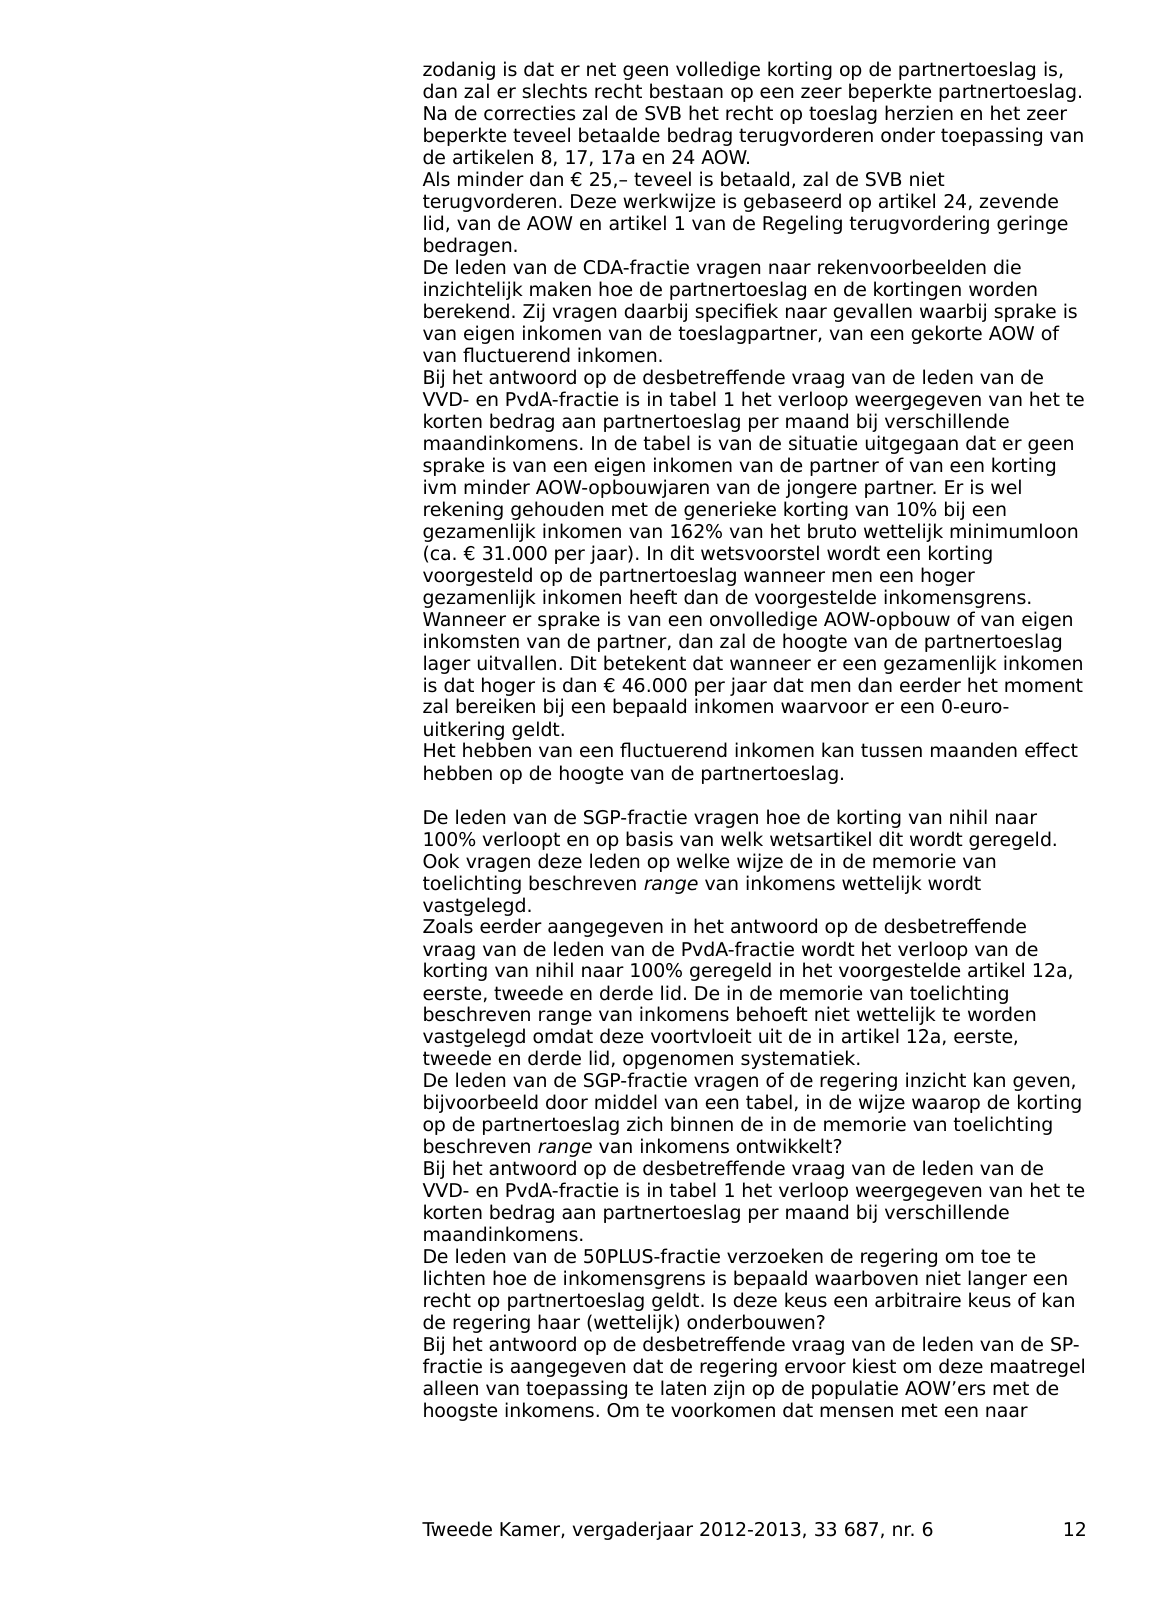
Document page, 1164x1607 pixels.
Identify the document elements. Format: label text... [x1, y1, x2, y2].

text Bij het antwoord op de desbetreffende vraag van de leden van de VVD- en PvdA-fractie is in tabel 1 het verloop weergegeven van het te korten bedrag aan partnertoeslag per maand bij verschillende maandinkomens. [422, 1158, 1087, 1246]
text zodanig is dat er net geen volledige korting op de partnertoeslag is, dan zal er slechts recht bestaan op een zeer beperkte partnertoeslag. Na de correcties zal de SVB het recht op toeslag herzien en het zeer beperkte teveel betaalde bedrag terugvorderen onder toepassing van de artikelen 8, 17, 17a en 24 AOW. [422, 59, 1087, 169]
text Bij het antwoord op de desbetreffende vraag van de leden van de SP-fractie is aangegeven dat de regering ervoor kiest om deze maatregel alleen van toepassing te laten zijn op de populatie AOW’ers met de hoogste inkomens. Om te voorkomen dat mensen met een naar [422, 1334, 1087, 1422]
text De leden van de SGP-fractie vragen hoe de korting van nihil naar 100% verloopt en op basis van welk wetsartikel dit wordt geregeld. Ook vragen deze leden op welke wijze de in de memorie van toelichting beschreven range van inkomens wettelijk wordt vastgelegd. [422, 807, 1087, 916]
text Als minder dan € 25,– teveel is betaald, zal de SVB niet terugvorderen. Deze werkwijze is gebaseerd op artikel 24, zevende lid, van de AOW en artikel 1 van de Regeling terugvordering geringe bedragen. [422, 169, 1087, 257]
text Zoals eerder aangegeven in het antwoord op de desbetreffende vraag van de leden van de PvdA-fractie wordt het verloop van de korting van nihil naar 100% geregeld in het voorgestelde artikel 12a, eerste, tweede en derde lid. De in de memorie van toelichting beschreven range van inkomens behoeft niet wettelijk te worden vastgelegd omdat deze voortvloeit uit de in artikel 12a, eerste, tweede en derde lid, opgenomen systematiek. [422, 916, 1087, 1070]
text De leden van de 50PLUS-fractie verzoeken de regering om toe te lichten hoe de inkomensgrens is bepaald waarboven niet langer een recht op partnertoeslag geldt. Is deze keus een arbitraire keus of kan de regering haar (wettelijk) onderbouwen? [422, 1246, 1087, 1334]
text De leden van de CDA-fractie vragen naar rekenvoorbeelden die inzichtelijk maken hoe de partnertoeslag en de kortingen worden berekend. Zij vragen daarbij specifiek naar gevallen waarbij sprake is van eigen inkomen van de toeslagpartner, van een gekorte AOW of van fluctuerend inkomen. [422, 257, 1087, 367]
text De leden van de SGP-fractie vragen of de regering inzicht kan geven, bijvoorbeeld door middel van een tabel, in de wijze waarop de korting op de partnertoeslag zich binnen de in de memorie van toelichting beschreven range van inkomens ontwikkelt? [422, 1070, 1087, 1158]
text Het hebben van een fluctuerend inkomen kan tussen maanden effect hebben op de hoogte van de partnertoeslag. [422, 740, 1087, 784]
text Bij het antwoord op de desbetreffende vraag van de leden van de VVD- en PvdA-fractie is in tabel 1 het verloop weergegeven van het te korten bedrag aan partnertoeslag per maand bij verschillende maandinkomens. In de tabel is van de situatie uitgegaan dat er geen sprake is van een eigen inkomen van de partner of van een korting ivm minder AOW-opbouwjaren van de jongere partner. Er is wel rekening gehouden met de generieke korting van 10% bij een gezamenlijk inkomen van 162% van het bruto wettelijk minimumloon (ca. € 31.000 per jaar). In dit wetsvoorstel wordt een korting voorgesteld op de partnertoeslag wanneer men een hoger gezamenlijk inkomen heeft dan de voorgestelde inkomensgrens. Wanneer er sprake is van een onvolledige AOW-opbouw of van eigen inkomsten van de partner, dan zal de hoogte van de partnertoeslag lager uitvallen. Dit betekent dat wanneer er een gezamenlijk inkomen is dat hoger is dan € 46.000 per jaar dat men dan eerder het moment zal bereiken bij een bepaald inkomen waarvoor er een 0-euro-uitkering geldt. [422, 367, 1087, 740]
